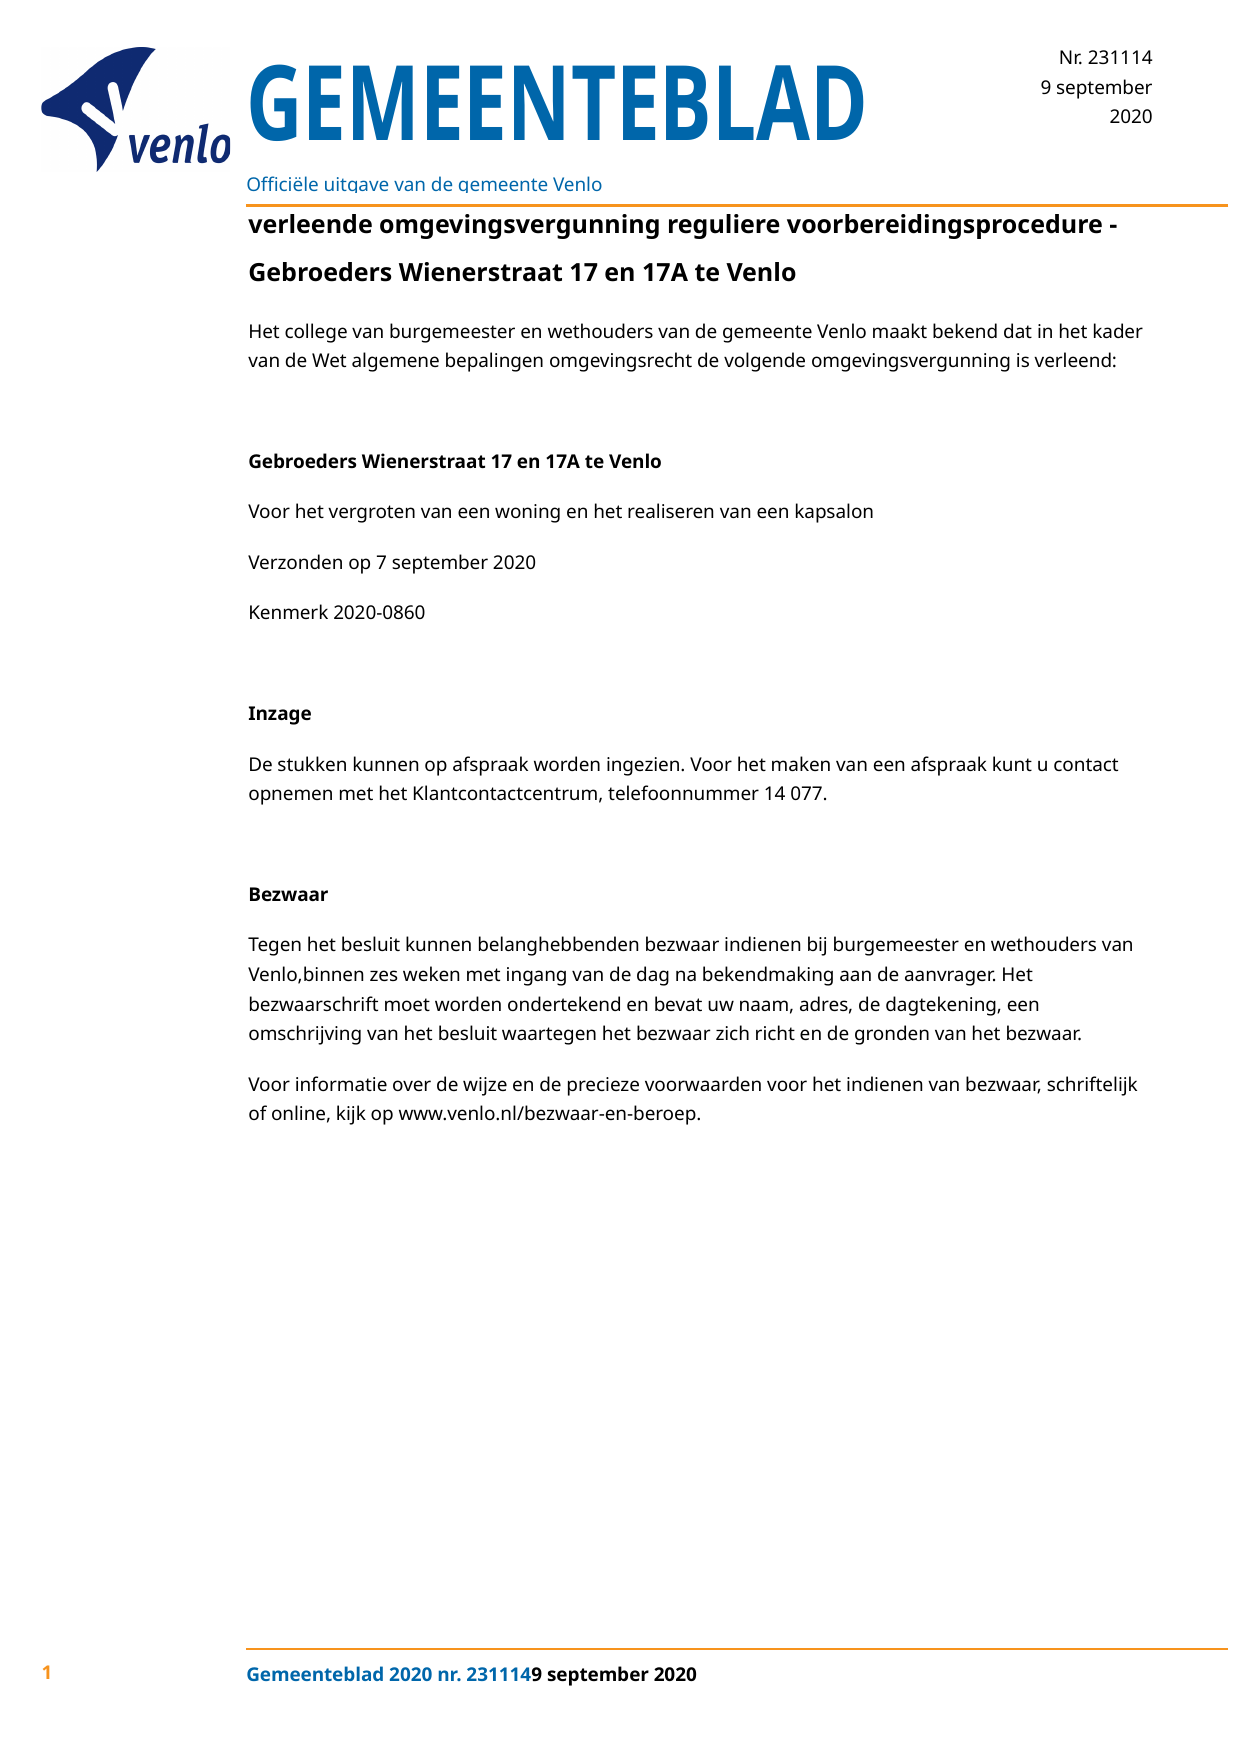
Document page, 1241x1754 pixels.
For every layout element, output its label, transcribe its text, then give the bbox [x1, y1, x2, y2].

text Het college van burgemeester en wethouders van de gemeente Venlo maakt bekend dat in het kader van de Wet algemene bepalingen omgevingsrecht de volgende omgevingsvergunning is verleend: [248, 318, 1152, 373]
text Voor het vergroten van een woning en het realiseren van een kapsalon [248, 499, 1152, 524]
text Inzage [248, 700, 1152, 726]
picture [41, 47, 231, 172]
text De stukken kunnen op afspraak worden ingezien. Voor het maken van een afspraak kunt u contact opnemen met het Klantcontactcentrum, telefoonnummer 14 077. [248, 751, 1152, 806]
text Verzonden op 7 september 2020 [248, 549, 1152, 575]
text Voor informatie over de wijze en de precieze voorwaarden voor het indienen van bezwaar, schriftelijk of online, kijk op www.venlo.nl/bezwaar-en-beroep. [248, 1071, 1152, 1126]
text Gebroeders Wienerstraat 17 en 17A te Venlo [248, 448, 1152, 474]
text Bezwaar [248, 881, 1152, 907]
text Kenmerk 2020-0860 [248, 599, 1152, 625]
text verleende omgevingsvergunning reguliere voorbereidingsprocedure - Gebroeders Wienerstraat 17 en 17A te Venlo [248, 207, 1152, 288]
text Tegen het besluit kunnen belanghebbenden bezwaar indienen bij burgemeester en wethouders van Venlo,binnen zes weken met ingang van de dag na bekendmaking aan de aanvrager. Het bezwaarschrift moet worden ondertekend en bevat uw naam, adres, de dagtekening, een omschrijving van het besluit waartegen het bezwaar zich richt en de gronden van het bezwaar. [248, 932, 1152, 1046]
